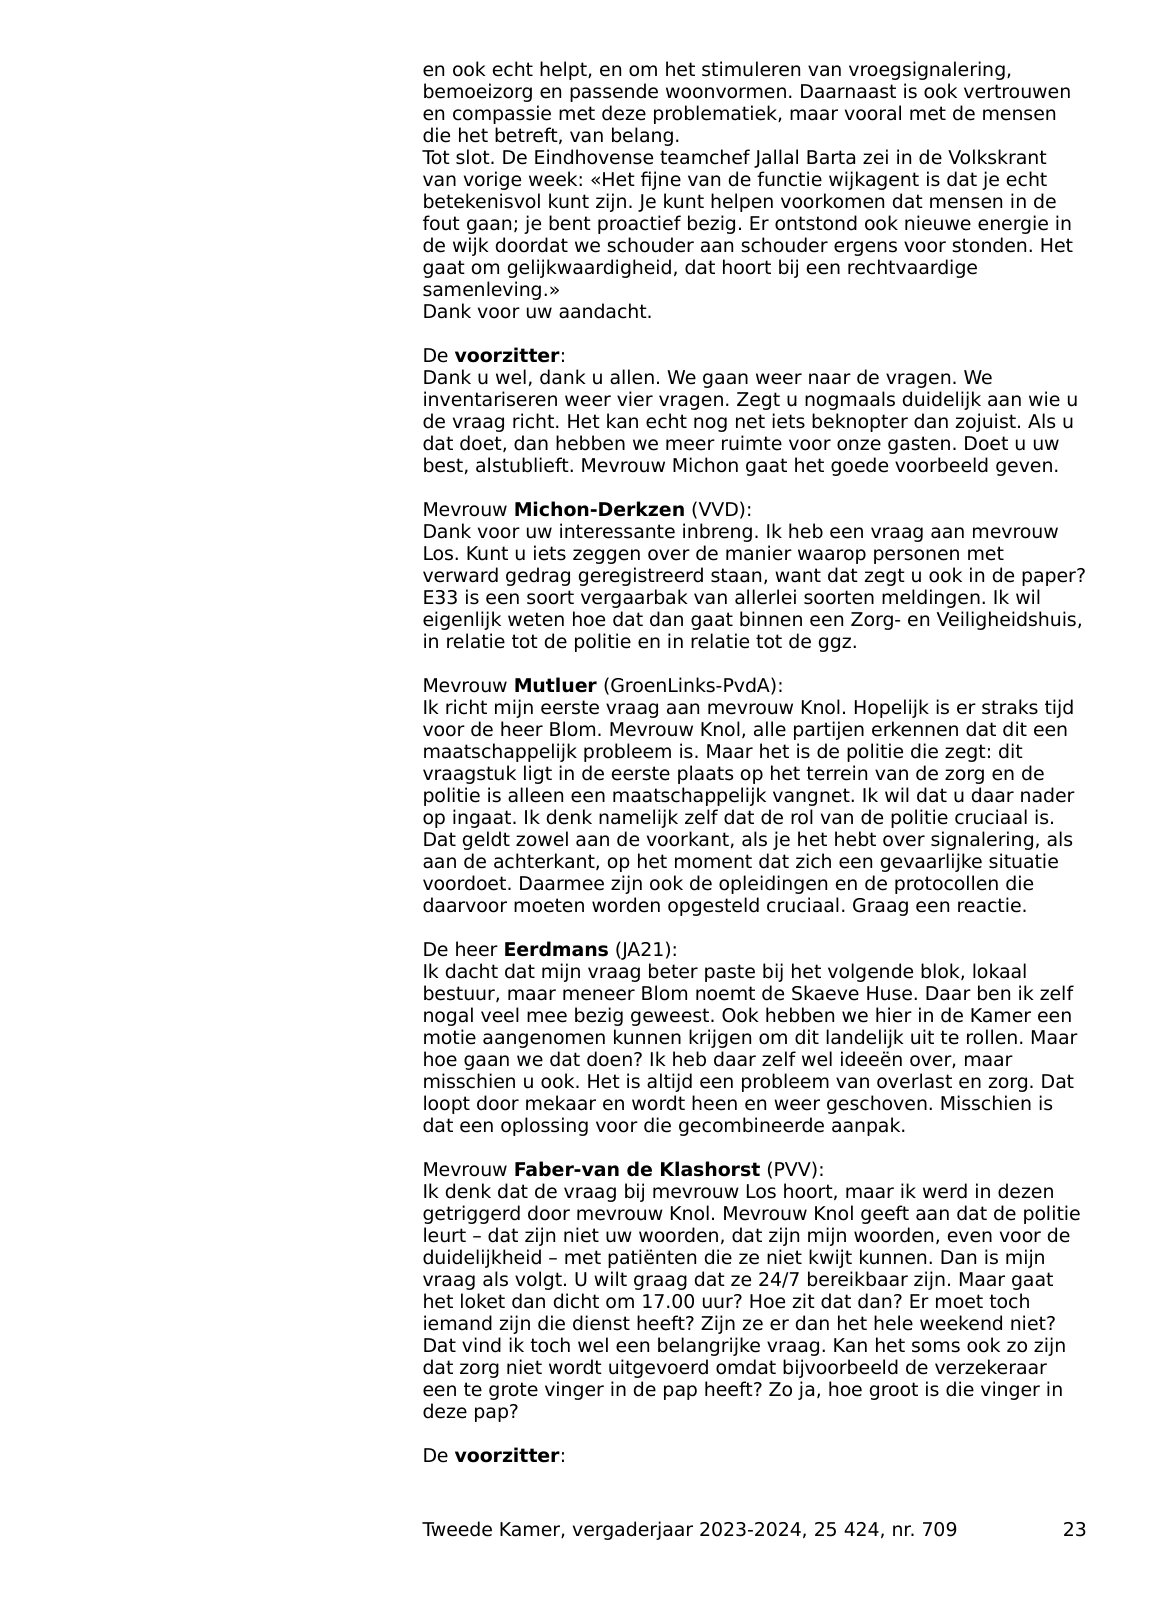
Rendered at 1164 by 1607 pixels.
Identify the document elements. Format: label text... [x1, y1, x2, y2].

text Dank voor uw interessante inbreng. Ik heb een vraag aan mevrouw Los. Kunt u iets zeggen over de manier waarop personen met verward gedrag geregistreerd staan, want dat zegt u ook in de paper? E33 is een soort vergaarbak van allerlei soorten meldingen. Ik wil eigenlijk weten hoe dat dan gaat binnen een Zorg- en Veiligheidshuis, in relatie tot de politie en in relatie tot de ggz. [422, 521, 1087, 653]
text en ook echt helpt, en om het stimuleren van vroegsignalering, bemoeizorg en passende woonvormen. Daarnaast is ook vertrouwen en compassie met deze problematiek, maar vooral met de mensen die het betreft, van belang. [422, 59, 1087, 147]
text Mevrouw Faber-van de Klashorst (PVV): [422, 1159, 1087, 1181]
text Mevrouw Michon-Derkzen (VVD): [422, 499, 1087, 521]
text De heer Eerdmans (JA21): [422, 939, 1087, 961]
text De voorzitter: [422, 1445, 1087, 1467]
text De voorzitter: [422, 345, 1087, 367]
text Ik richt mijn eerste vraag aan mevrouw Knol. Hopelijk is er straks tijd voor de heer Blom. Mevrouw Knol, alle partijen erkennen dat dit een maatschappelijk probleem is. Maar het is de politie die zegt: dit vraagstuk ligt in de eerste plaats op het terrein van de zorg en de politie is alleen een maatschappelijk vangnet. Ik wil dat u daar nader op ingaat. Ik denk namelijk zelf dat de rol van de politie cruciaal is. Dat geldt zowel aan de voorkant, als je het hebt over signalering, als aan de achterkant, op het moment dat zich een gevaarlijke situatie voordoet. Daarmee zijn ook de opleidingen en de protocollen die daarvoor moeten worden opgesteld cruciaal. Graag een reactie. [422, 697, 1087, 917]
text Ik dacht dat mijn vraag beter paste bij het volgende blok, lokaal bestuur, maar meneer Blom noemt de Skaeve Huse. Daar ben ik zelf nogal veel mee bezig geweest. Ook hebben we hier in de Kamer een motie aangenomen kunnen krijgen om dit landelijk uit te rollen. Maar hoe gaan we dat doen? Ik heb daar zelf wel ideeën over, maar misschien u ook. Het is altijd een probleem van overlast en zorg. Dat loopt door mekaar en wordt heen en weer geschoven. Misschien is dat een oplossing voor die gecombineerde aanpak. [422, 961, 1087, 1137]
text Dank voor uw aandacht. [422, 301, 1087, 323]
text Ik denk dat de vraag bij mevrouw Los hoort, maar ik werd in dezen getriggerd door mevrouw Knol. Mevrouw Knol geeft aan dat de politie leurt – dat zijn niet uw woorden, dat zijn mijn woorden, even voor de duidelijkheid – met patiënten die ze niet kwijt kunnen. Dan is mijn vraag als volgt. U wilt graag dat ze 24/7 bereikbaar zijn. Maar gaat het loket dan dicht om 17.00 uur? Hoe zit dat dan? Er moet toch iemand zijn die dienst heeft? Zijn ze er dan het hele weekend niet? Dat vind ik toch wel een belangrijke vraag. Kan het soms ook zo zijn dat zorg niet wordt uitgevoerd omdat bijvoorbeeld de verzekeraar een te grote vinger in de pap heeft? Zo ja, hoe groot is die vinger in deze pap? [422, 1181, 1087, 1423]
text Tot slot. De Eindhovense teamchef Jallal Barta zei in de Volkskrant van vorige week: «Het fijne van de functie wijkagent is dat je echt betekenisvol kunt zijn. Je kunt helpen voorkomen dat mensen in de fout gaan; je bent proactief bezig. Er ontstond ook nieuwe energie in de wijk doordat we schouder aan schouder ergens voor stonden. Het gaat om gelijkwaardigheid, dat hoort bij een rechtvaardige samenleving.» [422, 147, 1087, 301]
text Mevrouw Mutluer (GroenLinks-PvdA): [422, 675, 1087, 697]
text Dank u wel, dank u allen. We gaan weer naar de vragen. We inventariseren weer vier vragen. Zegt u nogmaals duidelijk aan wie u de vraag richt. Het kan echt nog net iets beknopter dan zojuist. Als u dat doet, dan hebben we meer ruimte voor onze gasten. Doet u uw best, alstublieft. Mevrouw Michon gaat het goede voorbeeld geven. [422, 367, 1087, 477]
